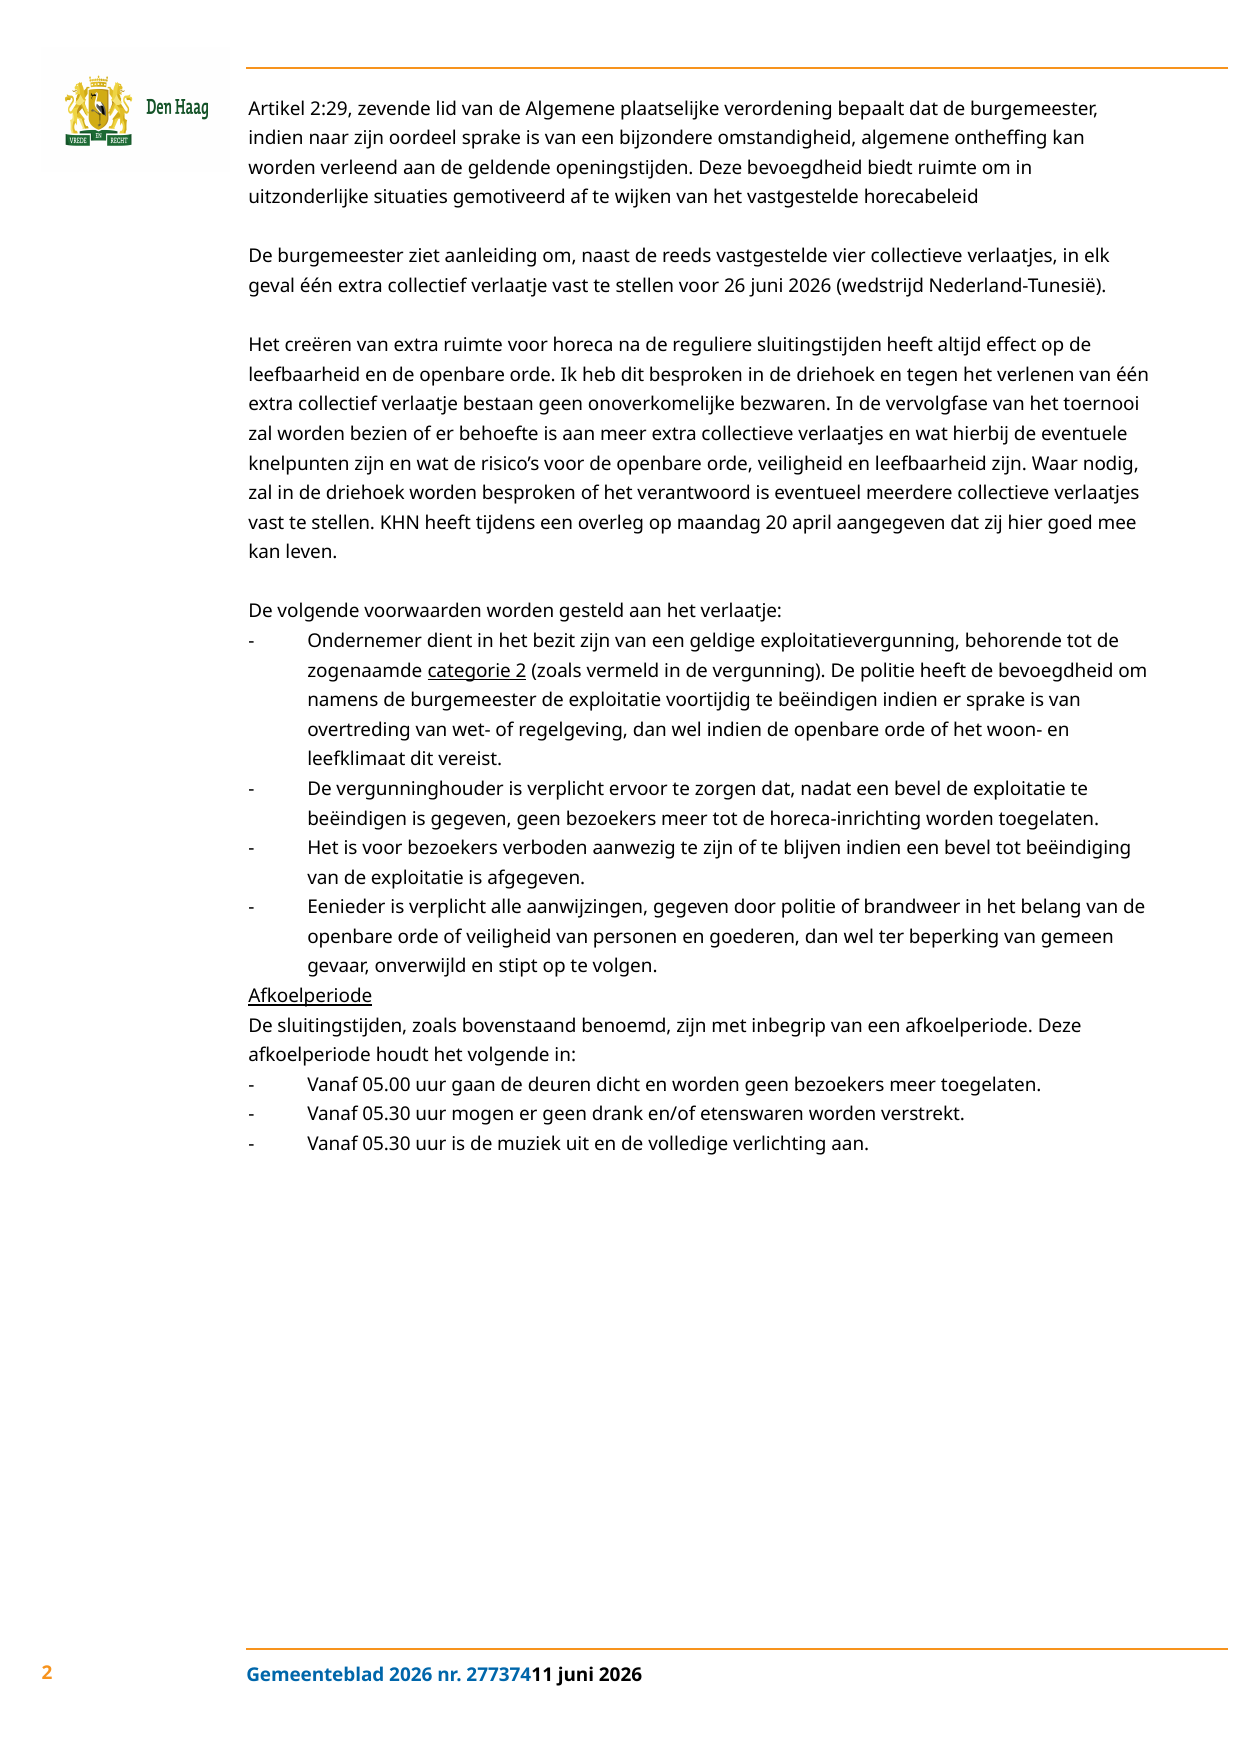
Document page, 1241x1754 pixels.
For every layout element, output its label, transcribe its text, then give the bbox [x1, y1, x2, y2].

list Eenieder is verplicht alle aanwijzingen, gegeven door politie of brandweer in het belang van de openbare orde of veiligheid van personen en goederen, dan wel ter beperking van gemeen gevaar, onverwijld en stipt op te volgen. [248, 893, 1152, 978]
text De sluitingstijden, zoals bovenstaand benoemd, zijn met inbegrip van een afkoelperiode. Deze afkoelperiode houdt het volgende in: [248, 1012, 1152, 1067]
picture [41, 47, 231, 172]
text Het creëren van extra ruimte voor horeca na de reguliere sluitingstijden heeft altijd effect op de leefbaarheid en de openbare orde. Ik heb dit besproken in de driehoek en tegen het verlenen van één extra collectief verlaatje bestaan geen onoverkomelijke bezwaren. In de vervolgfase van het toernooi zal worden bezien of er behoefte is aan meer extra collectieve verlaatjes en wat hierbij de eventuele knelpunten zijn en wat de risico’s voor de openbare orde, veiligheid en leefbaarheid zijn. Waar nodig, zal in de driehoek worden besproken of het verantwoord is eventueel meerdere collectieve verlaatjes vast te stellen. KHN heeft tijdens een overleg op maandag 20 april aangegeven dat zij hier goed mee kan leven. [248, 331, 1152, 564]
list Vanaf 05.30 uur mogen er geen drank en/of etenswaren worden verstrekt. [248, 1101, 1152, 1126]
list Vanaf 05.00 uur gaan de deuren dicht en worden geen bezoekers meer toegelaten. [248, 1071, 1152, 1097]
list Ondernemer dient in het bezit zijn van een geldige exploitatievergunning, behorende tot de zogenaamde categorie 2 (zoals vermeld in de vergunning). De politie heeft de bevoegdheid om namens de burgemeester de exploitatie voortijdig te beëindigen indien er sprake is van overtreding van wet- of regelgeving, dan wel indien de openbare orde of het woon- en leefklimaat dit vereist. [248, 627, 1152, 771]
text De burgemeester ziet aanleiding om, naast de reeds vastgestelde vier collectieve verlaatjes, in elk geval één extra collectief verlaatje vast te stellen voor 26 juni 2026 (wedstrijd Nederland-Tunesië). [248, 243, 1152, 298]
text Afkoelperiode [248, 982, 1152, 1008]
list Het is voor bezoekers verboden aanwezig te zijn of te blijven indien een bevel tot beëindiging van de exploitatie is afgegeven. [248, 834, 1152, 890]
list Vanaf 05.30 uur is de muziek uit en de volledige verlichting aan. [248, 1130, 1152, 1156]
list De vergunninghouder is verplicht ervoor te zorgen dat, nadat een bevel de exploitatie te beëindigen is gegeven, geen bezoekers meer tot de horeca-inrichting worden toegelaten. [248, 775, 1152, 831]
text Artikel 2:29, zevende lid van de Algemene plaatselijke verordening bepaalt dat de burgemeester, indien naar zijn oordeel sprake is van een bijzondere omstandigheid, algemene ontheffing kan worden verleend aan de geldende openingstijden. Deze bevoegdheid biedt ruimte om in uitzonderlijke situaties gemotiveerd af te wijken van het vastgestelde horecabeleid [248, 95, 1152, 209]
text De volgende voorwaarden worden gesteld aan het verlaatje: [248, 598, 1152, 623]
